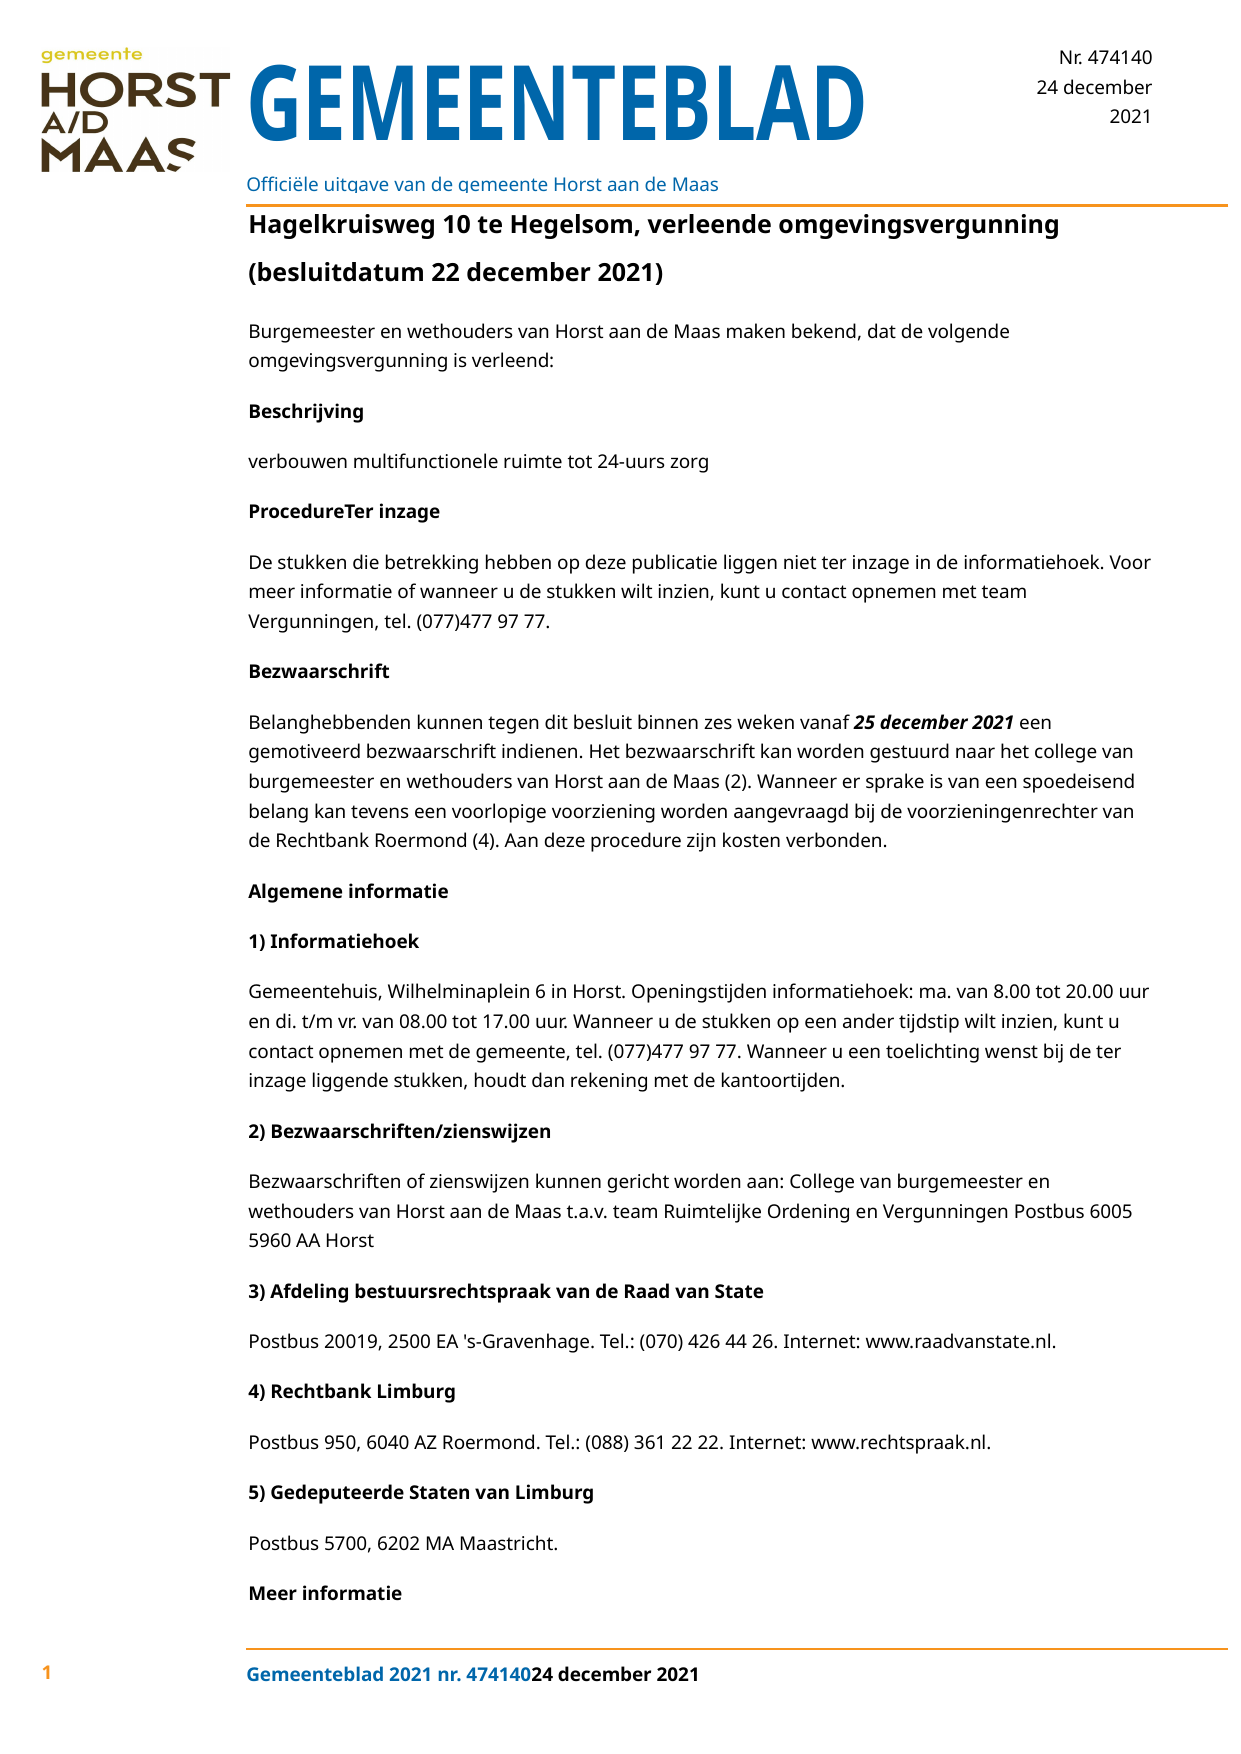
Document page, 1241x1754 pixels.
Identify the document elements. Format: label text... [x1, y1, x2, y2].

text Meer informatie [248, 1580, 1152, 1606]
text Postbus 20019, 2500 EA 's-Gravenhage. Tel.: (070) 426 44 26. Internet: www.raadvanstate.nl. [248, 1328, 1152, 1354]
text Postbus 5700, 6202 MA Maastricht. [248, 1530, 1152, 1556]
text Burgemeester en wethouders van Horst aan de Maas maken bekend, dat de volgende omgevingsvergunning is verleend: [248, 318, 1152, 373]
text 2) Bezwaarschriften/zienswijzen [248, 1118, 1152, 1144]
text verbouwen multifunctionele ruimte tot 24-uurs zorg [248, 448, 1152, 474]
text Algemene informatie [248, 878, 1152, 904]
text Beschrijving [248, 398, 1152, 424]
text Postbus 950, 6040 AZ Roermond. Tel.: (088) 361 22 22. Internet: www.rechtspraak.nl. [248, 1429, 1152, 1455]
text 1) Informatiehoek [248, 928, 1152, 954]
text Gemeentehuis, Wilhelminaplein 6 in Horst. Openingstijden informatiehoek: ma. van 8.00 tot 20.00 uur en di. t/m vr. van 08.00 tot 17.00 uur. Wanneer u de stukken op een ander tijdstip wilt inzien, kunt u contact opnemen met de gemeente, tel. (077)477 97 77. Wanneer u een toelichting wenst bij de ter inzage liggende stukken, houdt dan rekening met de kantoortijden. [248, 979, 1152, 1093]
picture [41, 47, 231, 172]
text 3) Afdeling bestuursrechtspraak van de Raad van State [248, 1278, 1152, 1304]
text Bezwaarschriften of zienswijzen kunnen gericht worden aan: College van burgemeester en wethouders van Horst aan de Maas t.a.v. team Ruimtelijke Ordening en Vergunningen Postbus 6005 5960 AA Horst [248, 1168, 1152, 1253]
text 4) Rechtbank Limburg [248, 1379, 1152, 1404]
text ProcedureTer inzage [248, 499, 1152, 524]
text 5) Gedeputeerde Staten van Limburg [248, 1479, 1152, 1505]
text Bezwaarschrift [248, 659, 1152, 684]
text Hagelkruisweg 10 te Hegelsom, verleende omgevingsvergunning (besluitdatum 22 december 2021) [248, 207, 1152, 288]
text Belanghebbenden kunnen tegen dit besluit binnen zes weken vanaf 25 december 2021 een gemotiveerd bezwaarschrift indienen. Het bezwaarschrift kan worden gestuurd naar het college van burgemeester en wethouders van Horst aan de Maas (2). Wanneer er sprake is van een spoedeisend belang kan tevens een voorlopige voorziening worden aangevraagd bij de voorzieningenrechter van de Rechtbank Roermond (4). Aan deze procedure zijn kosten verbonden. [248, 709, 1152, 853]
text De stukken die betrekking hebben op deze publicatie liggen niet ter inzage in de informatiehoek. Voor meer informatie of wanneer u de stukken wilt inzien, kunt u contact opnemen met team Vergunningen, tel. (077)477 97 77. [248, 549, 1152, 634]
